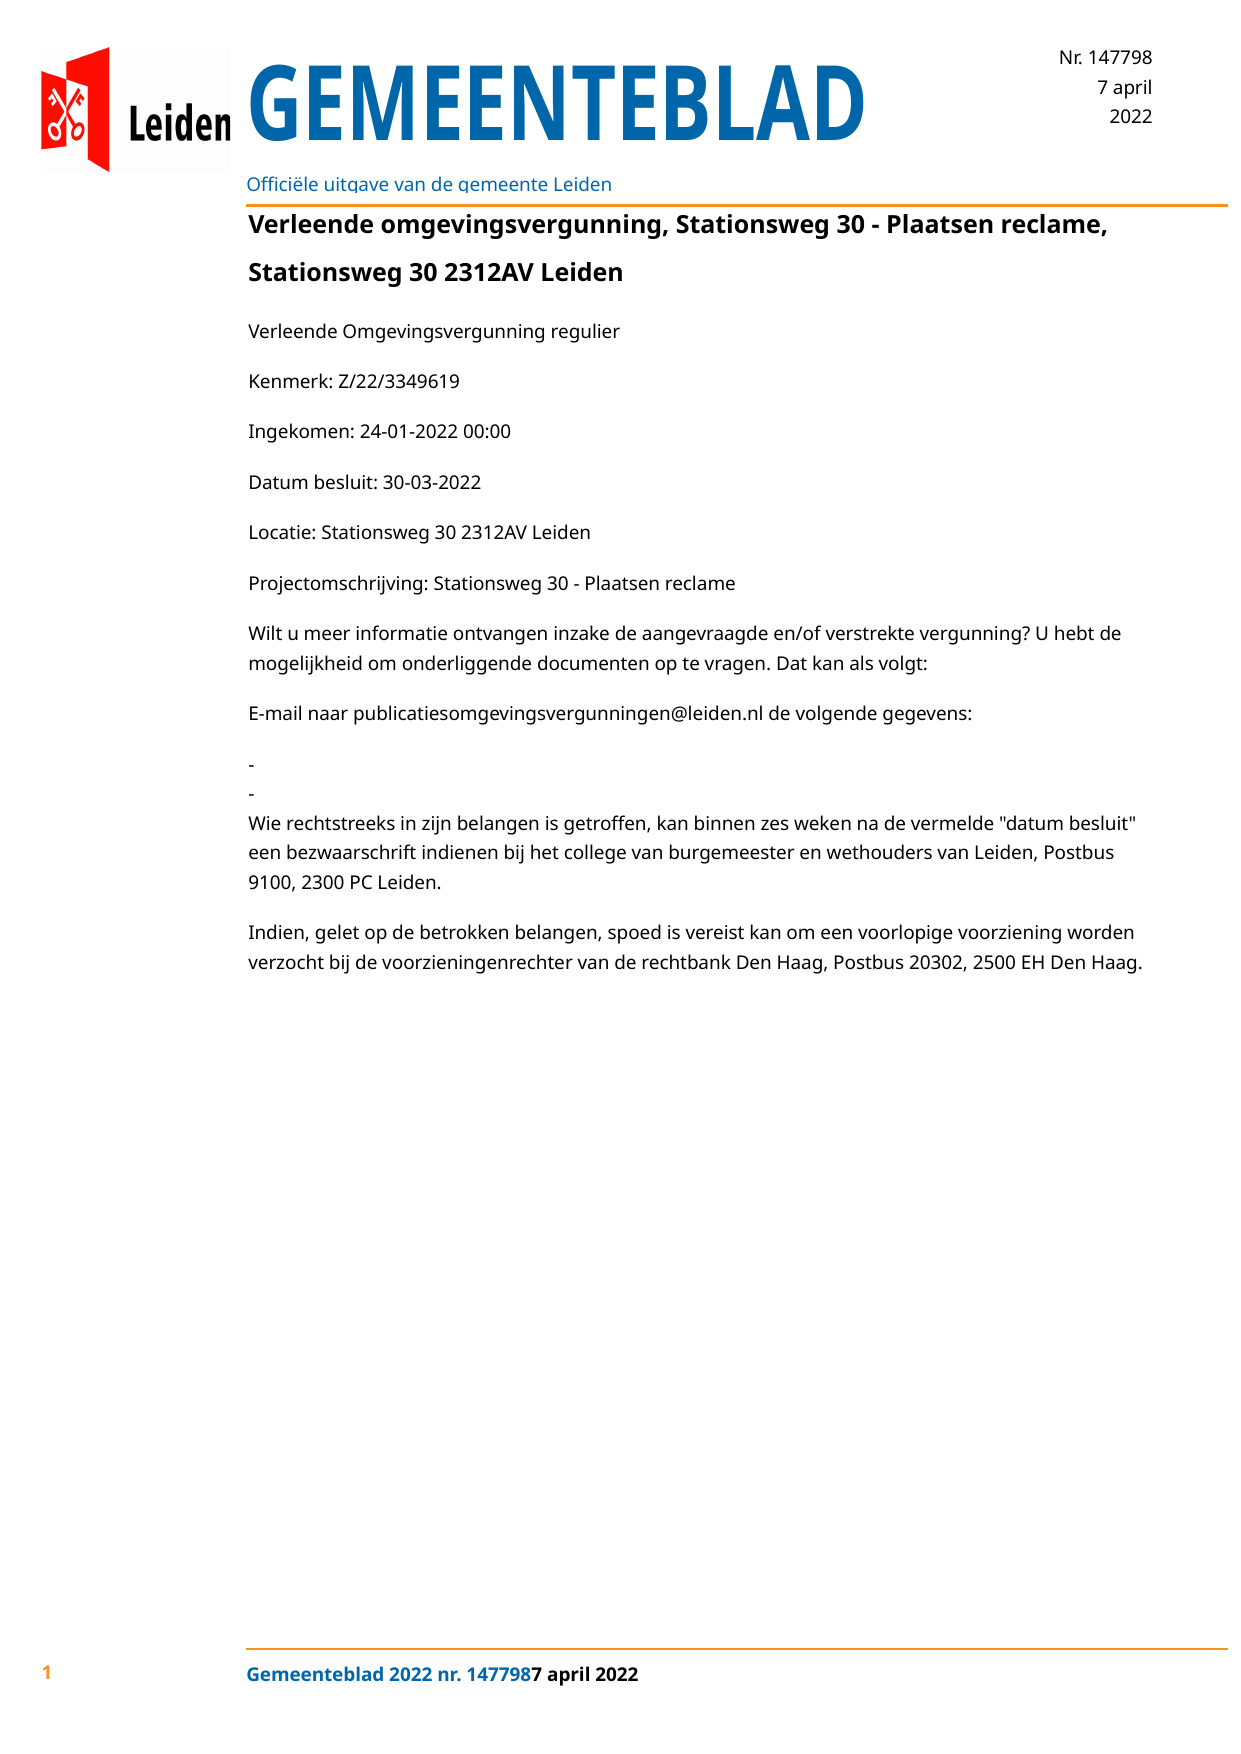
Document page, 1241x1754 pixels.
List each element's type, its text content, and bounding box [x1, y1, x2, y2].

text Projectomschrijving: Stationsweg 30 - Plaatsen reclame [248, 570, 1152, 596]
text Datum besluit: 30-03-2022 [248, 469, 1152, 495]
text Wilt u meer informatie ontvangen inzake de aangevraagde en/of verstrekte vergunning? U hebt de mogelijkheid om onderliggende documenten op te vragen. Dat kan als volgt: [248, 620, 1152, 676]
text E-mail naar publicatiesomgevingsvergunningen@leiden.nl de volgende gegevens: [248, 700, 1152, 726]
text Indien, gelet op de betrokken belangen, spoed is vereist kan om een voorlopige voorziening worden verzocht bij de voorzieningenrechter van de rechtbank Den Haag, Postbus 20302, 2500 EH Den Haag. [248, 919, 1152, 975]
text Kenmerk: Z/22/3349619 [248, 368, 1152, 394]
text Ingekomen: 24-01-2022 00:00 [248, 419, 1152, 444]
picture [41, 47, 231, 172]
text Wie rechtstreeks in zijn belangen is getroffen, kan binnen zes weken na de vermelde "datum besluit" een bezwaarschrift indienen bij het college van burgemeester en wethouders van Leiden, Postbus 9100, 2300 PC Leiden. [248, 810, 1152, 895]
text Verleende omgevingsvergunning, Stationsweg 30 - Plaatsen reclame, Stationsweg 30 2312AV Leiden [248, 207, 1152, 288]
text Locatie: Stationsweg 30 2312AV Leiden [248, 519, 1152, 545]
text Verleende Omgevingsvergunning regulier [248, 318, 1152, 344]
